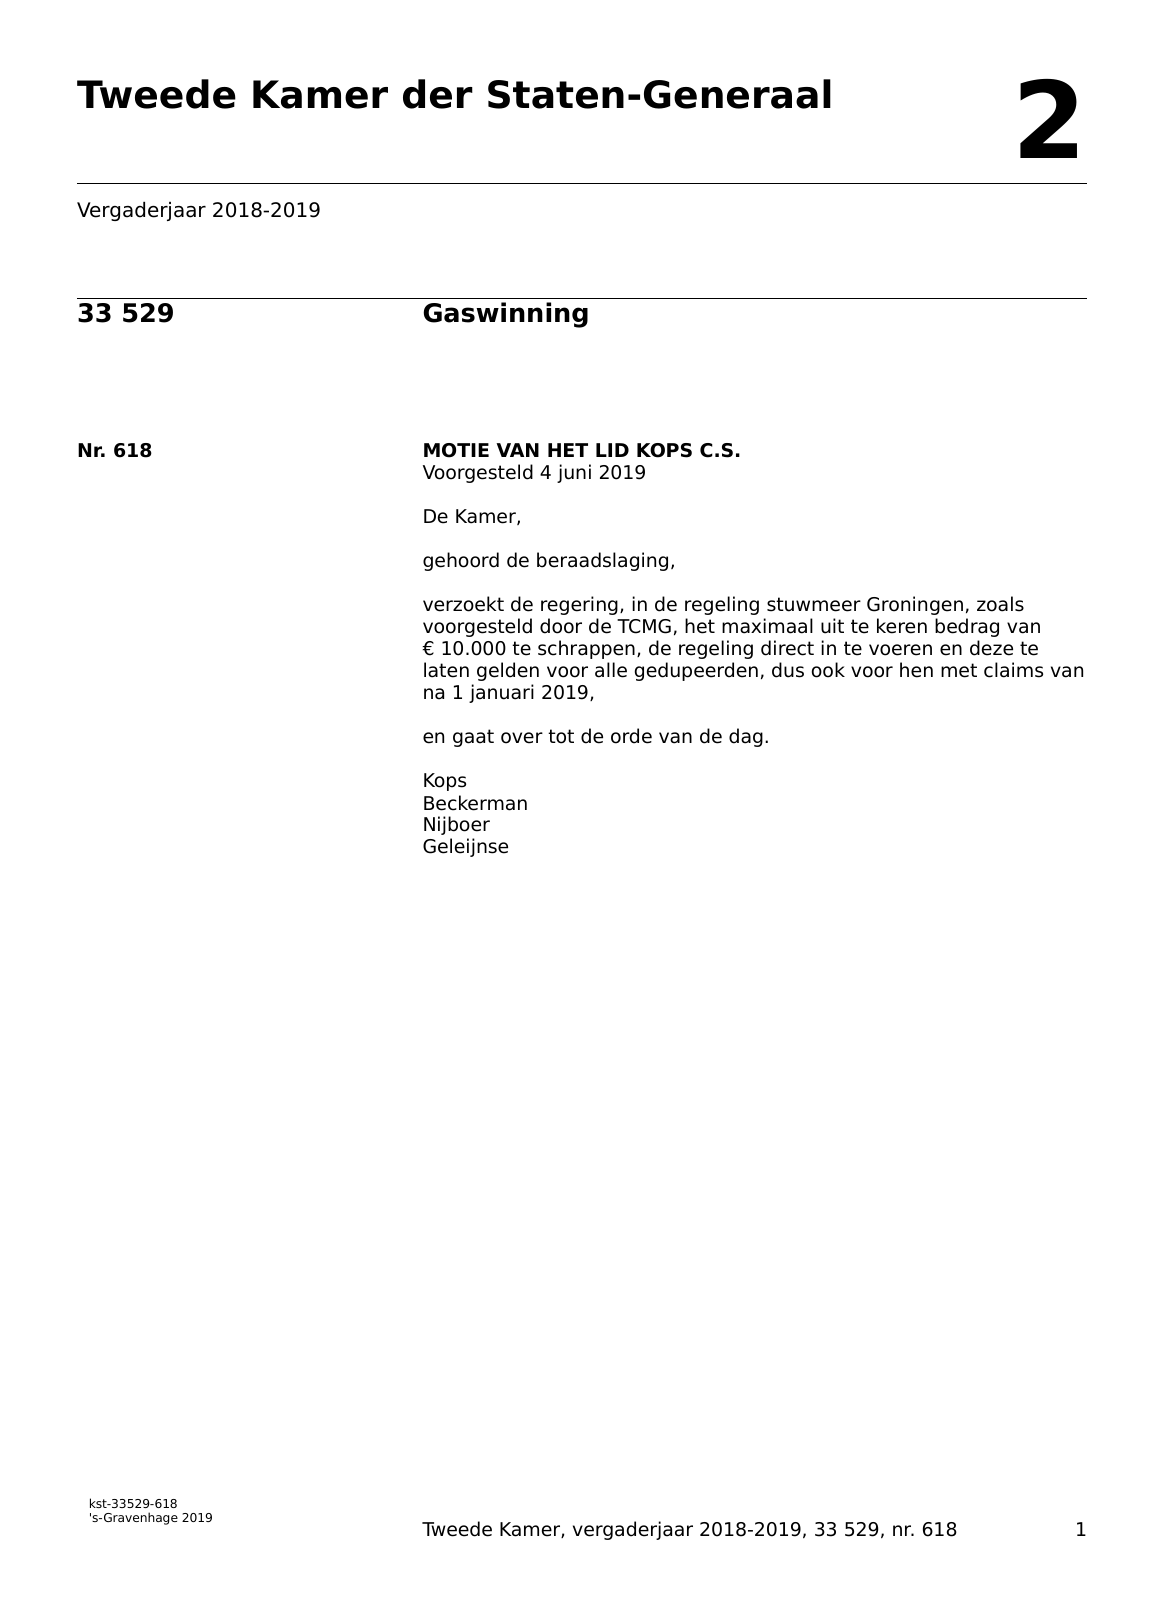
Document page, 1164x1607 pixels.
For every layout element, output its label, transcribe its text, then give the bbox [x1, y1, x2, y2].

text Kops [422, 770, 1087, 792]
text De Kamer, [422, 506, 1087, 528]
text Geleijnse [422, 836, 1087, 858]
subtitle 33 529 Gaswinning [77, 299, 1087, 329]
text en gaat over tot de orde van de dag. [422, 726, 1087, 748]
text Voorgesteld 4 juni 2019 [422, 462, 1087, 484]
table_cell Vergaderjaar 2018-2019 [77, 184, 1087, 298]
subtitle Nr. 618 MOTIE VAN HET LID KOPS C.S. [77, 440, 1087, 462]
text gehoord de beraadslaging, [422, 550, 1087, 572]
table_header Tweede Kamer der Staten-Generaal [77, 59, 886, 183]
text Beckerman [422, 792, 1087, 814]
text kst-33529-618 [88, 1497, 323, 1511]
text 's-Gravenhage 2019 [88, 1511, 323, 1525]
text verzoekt de regering, in de regeling stuwmeer Groningen, zoals voorgesteld door de TCMG, het maximaal uit te keren bedrag van € 10.000 te schrappen, de regeling direct in te voeren en deze te laten gelden voor alle gedupeerden, dus ook voor hen met claims van na 1 januari 2019, [422, 594, 1087, 704]
table_header 2 [886, 59, 1087, 183]
text Nijboer [422, 814, 1087, 836]
